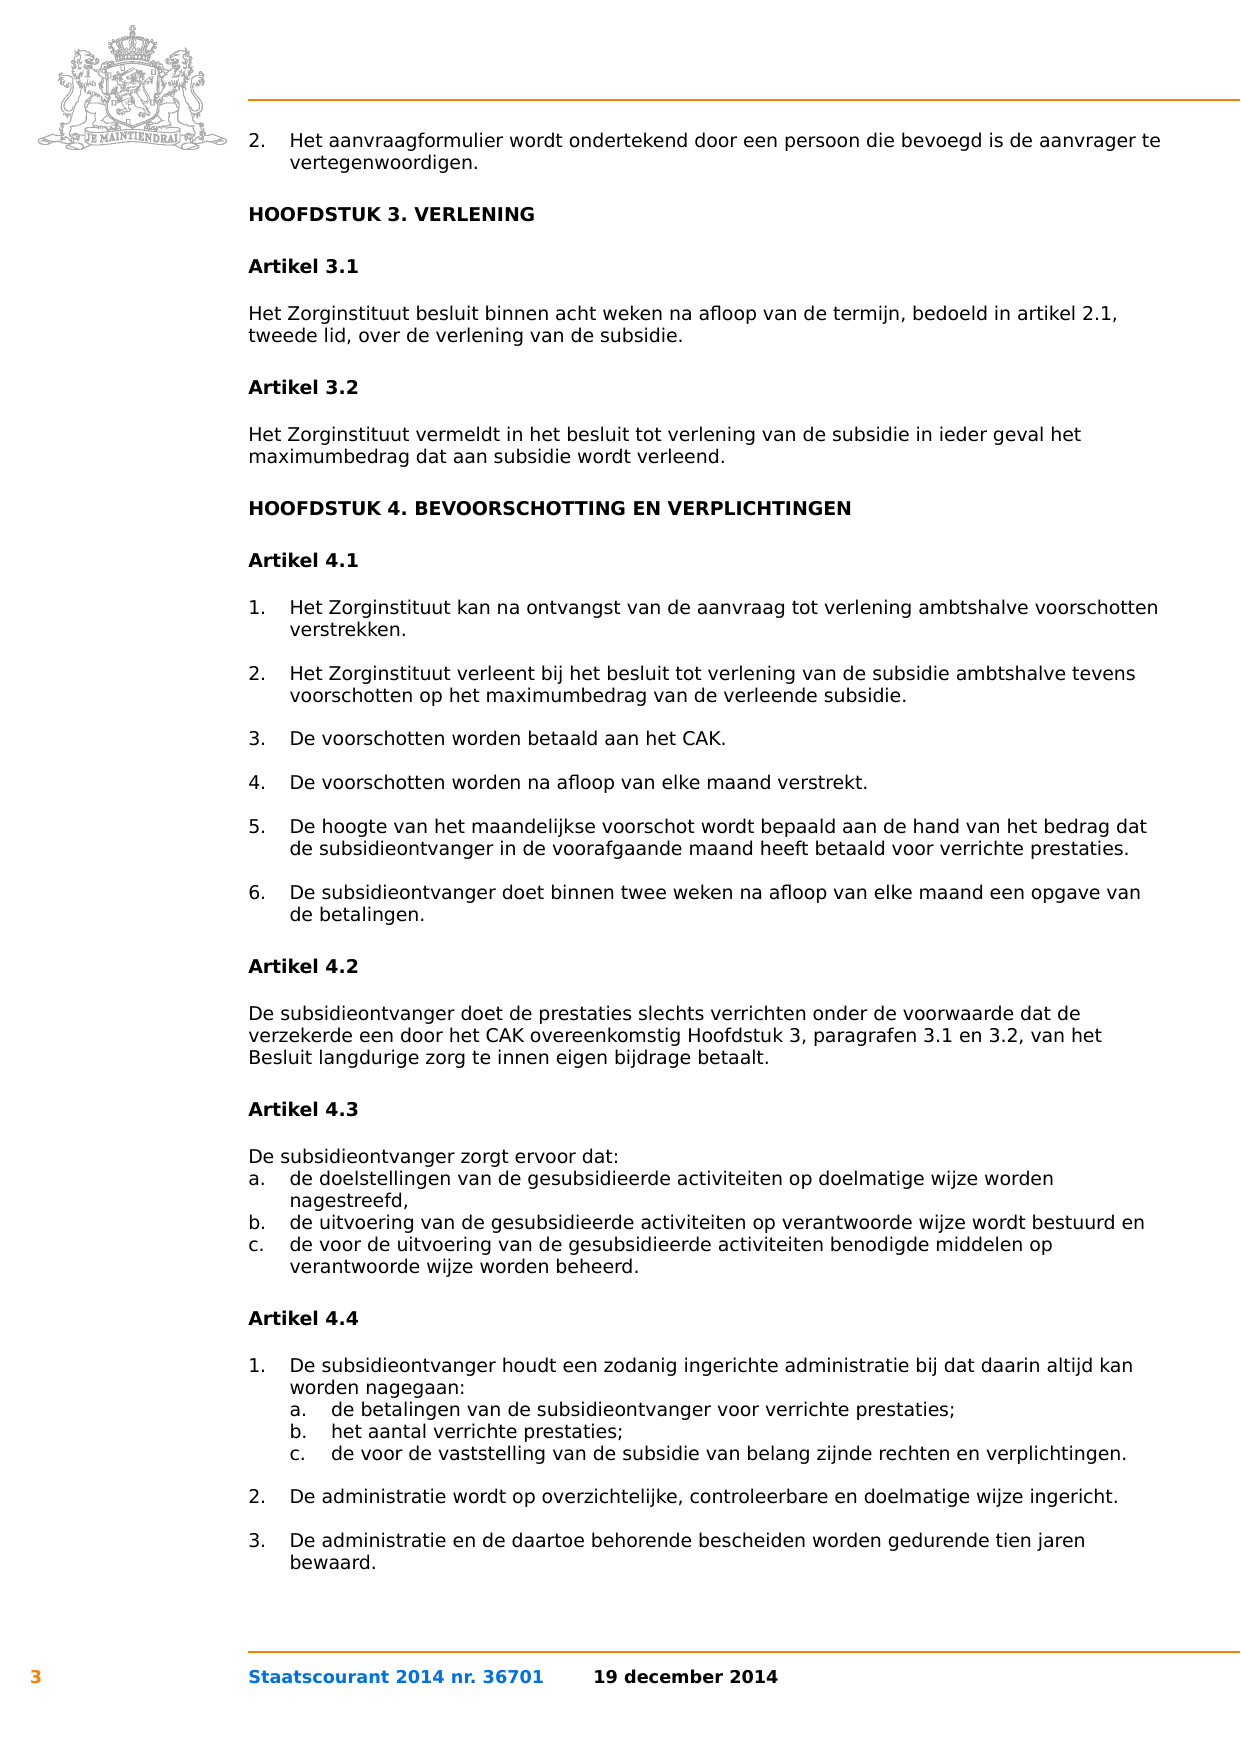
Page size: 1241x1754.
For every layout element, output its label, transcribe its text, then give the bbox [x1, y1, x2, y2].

subtitle Artikel 4.2 [248, 956, 1163, 978]
text De subsidieontvanger doet de prestaties slechts verrichten onder de voorwaarde dat de verzekerde een door het CAK overeenkomstig Hoofdstuk 3, paragrafen 3.1 en 3.2, van het Besluit langdurige zorg te innen eigen bijdrage betaalt. [248, 1003, 1163, 1069]
text De subsidieontvanger zorgt ervoor dat: [248, 1146, 1163, 1168]
text a. de betalingen van de subsidieontvanger voor verrichte prestaties; [289, 1398, 1163, 1421]
text c. de voor de uitvoering van de gesubsidieerde activiteiten benodigde middelen op verantwoorde wijze worden beheerd. [248, 1234, 1163, 1278]
text c. de voor de vaststelling van de subsidie van belang zijnde rechten en verplichtingen. [289, 1442, 1163, 1464]
text 2. Het Zorginstituut verleent bij het besluit tot verlening van de subsidie ambtshalve tevens voorschotten op het maximumbedrag van de verleende subsidie. [248, 662, 1163, 706]
subtitle Artikel 4.4 [248, 1308, 1163, 1329]
text 1. De subsidieontvanger houdt een zodanig ingerichte administratie bij dat daarin altijd kan worden nagegaan: [248, 1354, 1163, 1398]
text Het Zorginstituut besluit binnen acht weken na afloop van de termijn, bedoeld in artikel 2.1, tweede lid, over de verlening van de subsidie. [248, 303, 1163, 347]
text a. de doelstellingen van de gesubsidieerde activiteiten op doelmatige wijze worden nagestreefd, [248, 1168, 1163, 1212]
subtitle HOOFDSTUK 4. BEVOORSCHOTTING EN VERPLICHTINGEN [248, 498, 1163, 520]
text 1. Het Zorginstituut kan na ontvangst van de aanvraag tot verlening ambtshalve voorschotten verstrekken. [248, 597, 1163, 641]
text Het Zorginstituut vermeldt in het besluit tot verlening van de subsidie in ieder geval het maximumbedrag dat aan subsidie wordt verleend. [248, 424, 1163, 468]
text 2. Het aanvraagformulier wordt ondertekend door een persoon die bevoegd is de aanvrager te vertegenwoordigen. [248, 130, 1163, 174]
text 3. De administratie en de daartoe behorende bescheiden worden gedurende tien jaren bewaard. [248, 1530, 1163, 1574]
subtitle Artikel 3.1 [248, 256, 1163, 278]
text 2. De administratie wordt op overzichtelijke, controleerbare en doelmatige wijze ingericht. [248, 1486, 1163, 1508]
picture [38, 25, 227, 150]
subtitle Artikel 3.2 [248, 377, 1163, 399]
text 3. De voorschotten worden betaald aan het CAK. [248, 728, 1163, 750]
subtitle HOOFDSTUK 3. VERLENING [248, 204, 1163, 226]
text b. het aantal verrichte prestaties; [289, 1421, 1163, 1442]
text 4. De voorschotten worden na afloop van elke maand verstrekt. [248, 772, 1163, 794]
text 6. De subsidieontvanger doet binnen twee weken na afloop van elke maand een opgave van de betalingen. [248, 882, 1163, 926]
subtitle Artikel 4.1 [248, 550, 1163, 572]
text b. de uitvoering van de gesubsidieerde activiteiten op verantwoorde wijze wordt bestuurd en [248, 1212, 1163, 1234]
text 5. De hoogte van het maandelijkse voorschot wordt bepaald aan de hand van het bedrag dat de subsidieontvanger in de voorafgaande maand heeft betaald voor verrichte prestaties. [248, 816, 1163, 860]
subtitle Artikel 4.3 [248, 1099, 1163, 1121]
